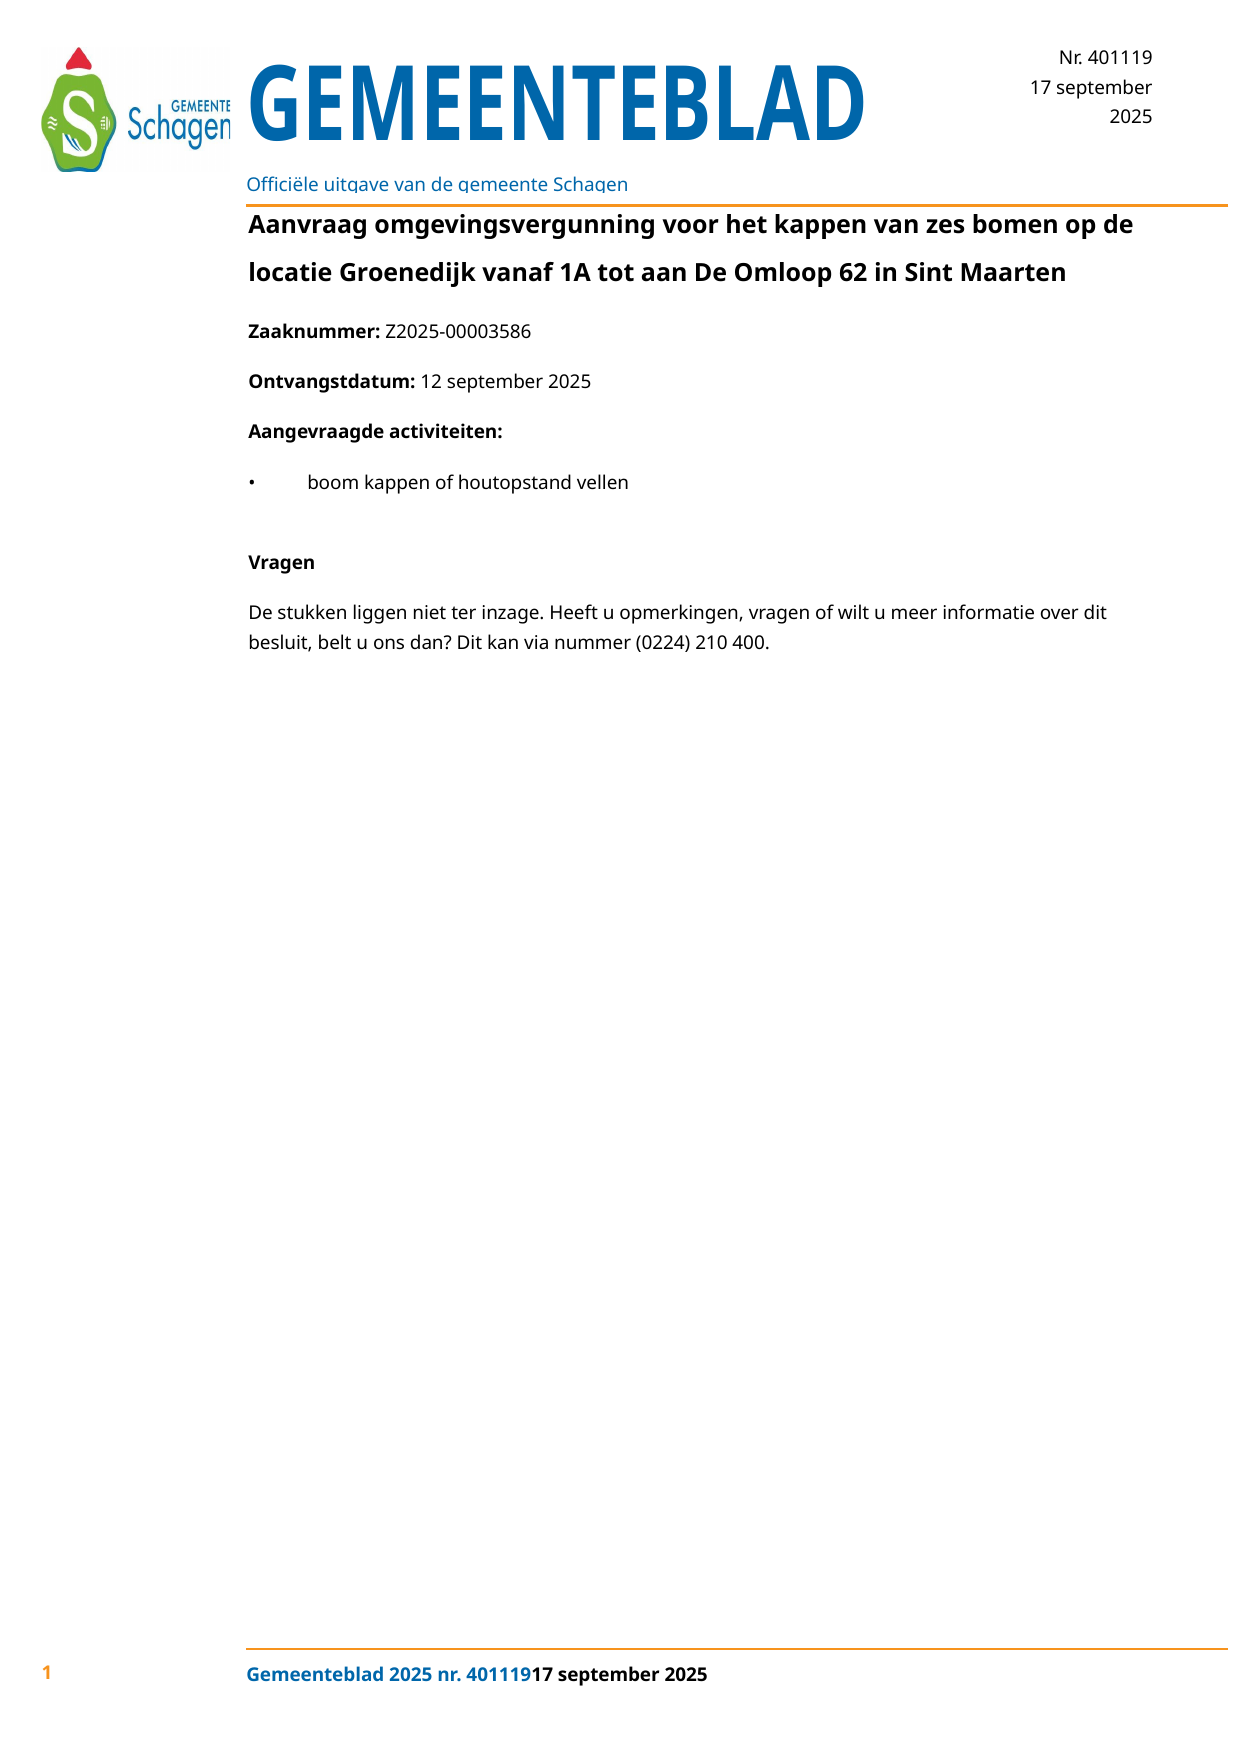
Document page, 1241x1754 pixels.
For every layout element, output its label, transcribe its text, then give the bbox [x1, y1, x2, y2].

text Vragen [248, 549, 1152, 575]
text Ontvangstdatum: 12 september 2025 [248, 368, 1152, 394]
picture [41, 47, 231, 172]
list boom kappen of houtopstand vellen [248, 469, 1152, 495]
text Aanvraag omgevingsvergunning voor het kappen van zes bomen op de locatie Groenedijk vanaf 1A tot aan De Omloop 62 in Sint Maarten [248, 207, 1152, 288]
text Zaaknummer: Z2025-00003586 [248, 318, 1152, 344]
text De stukken liggen niet ter inzage. Heeft u opmerkingen, vragen of wilt u meer informatie over dit besluit, belt u ons dan? Dit kan via nummer (0224) 210 400. [248, 599, 1152, 655]
text Aangevraagde activiteiten: [248, 419, 1152, 444]
